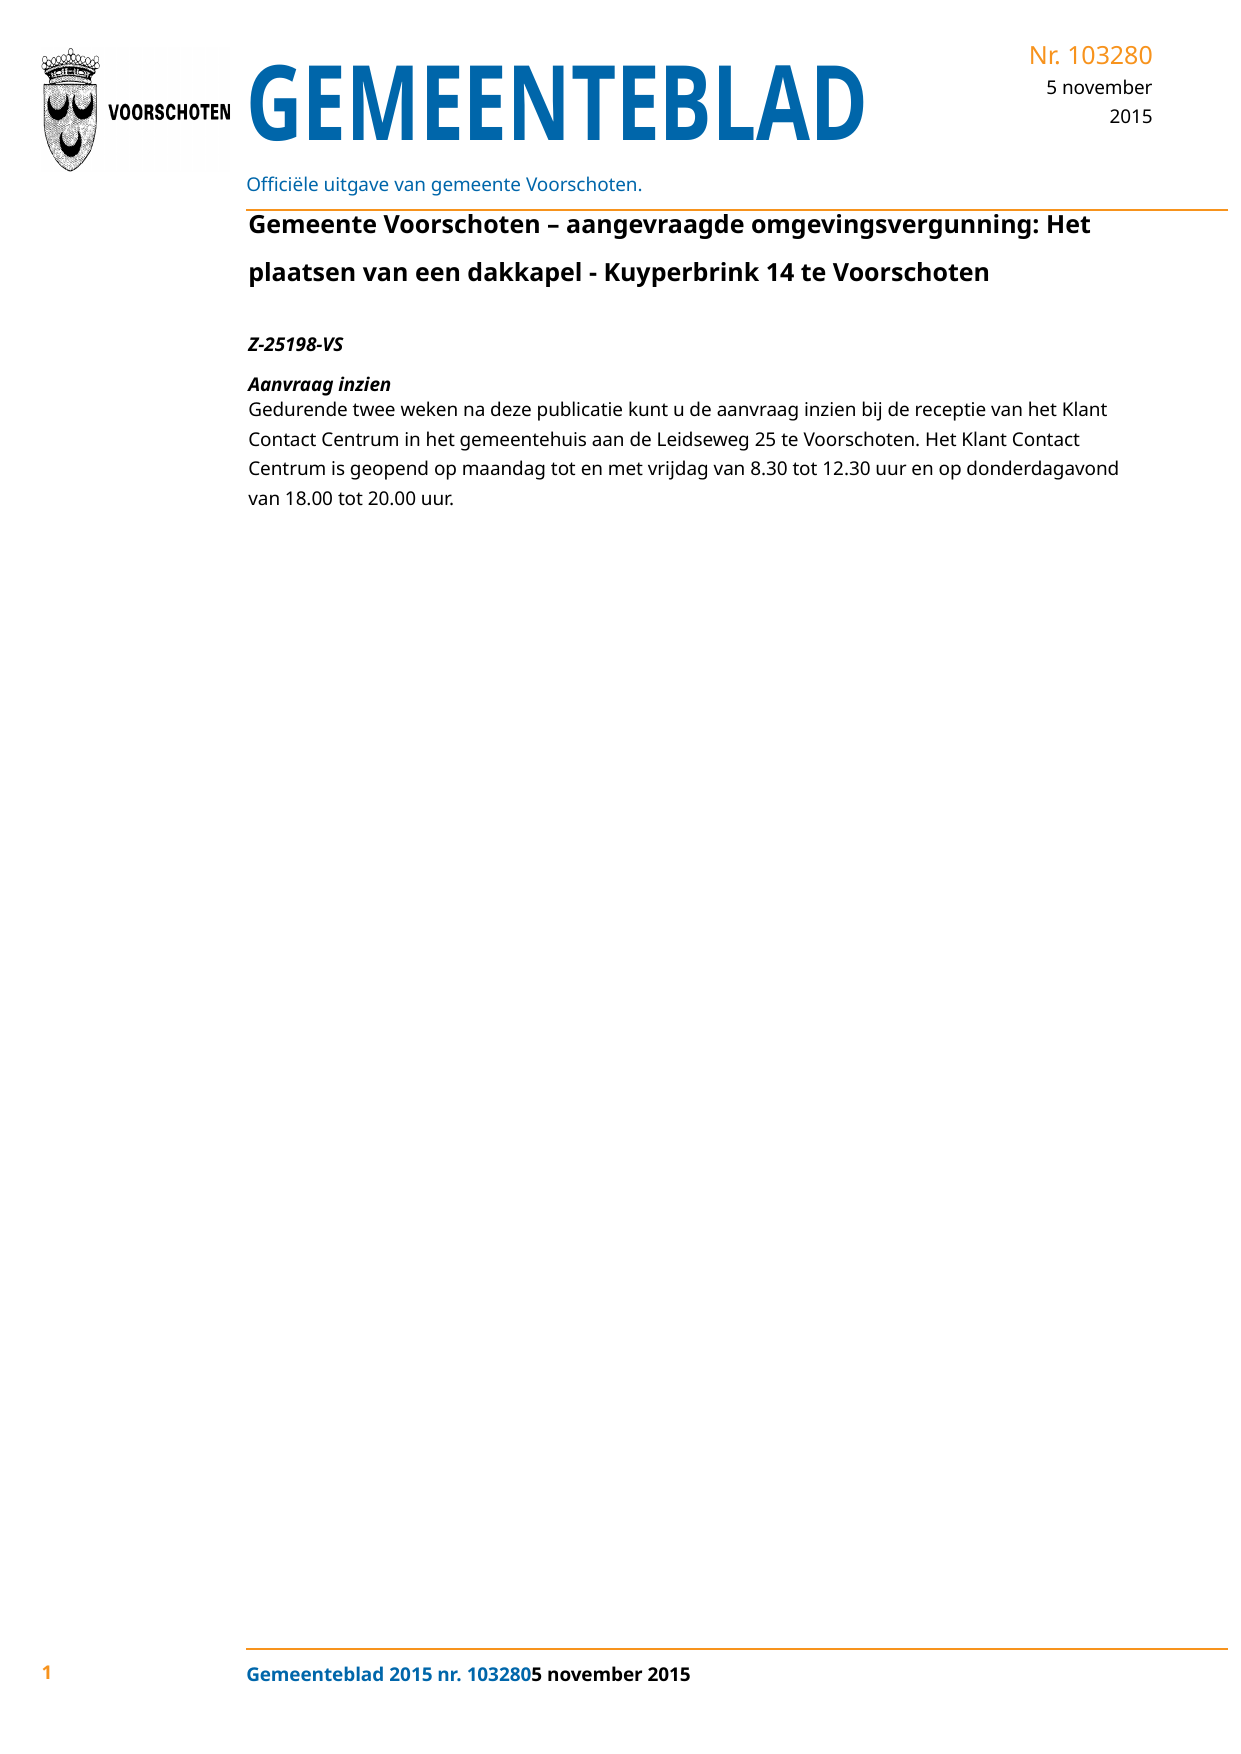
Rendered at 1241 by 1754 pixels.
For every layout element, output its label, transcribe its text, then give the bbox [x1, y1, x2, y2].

text Aanvraag inzien [248, 371, 1152, 396]
text Gemeente Voorschoten – aangevraagde omgevingsvergunning: Het plaatsen van een dakkapel - Kuyperbrink 14 te Voorschoten [248, 211, 1152, 288]
text Gedurende twee weken na deze publicatie kunt u de aanvraag inzien bij de receptie van het Klant Contact Centrum in het gemeentehuis aan de Leidseweg 25 te Voorschoten. Het Klant Contact Centrum is geopend op maandag tot en met vrijdag van 8.30 tot 12.30 uur en op donderdagavond van 18.00 tot 20.00 uur. [248, 396, 1152, 511]
text Z-25198-VS [248, 331, 1152, 357]
picture [41, 47, 231, 172]
